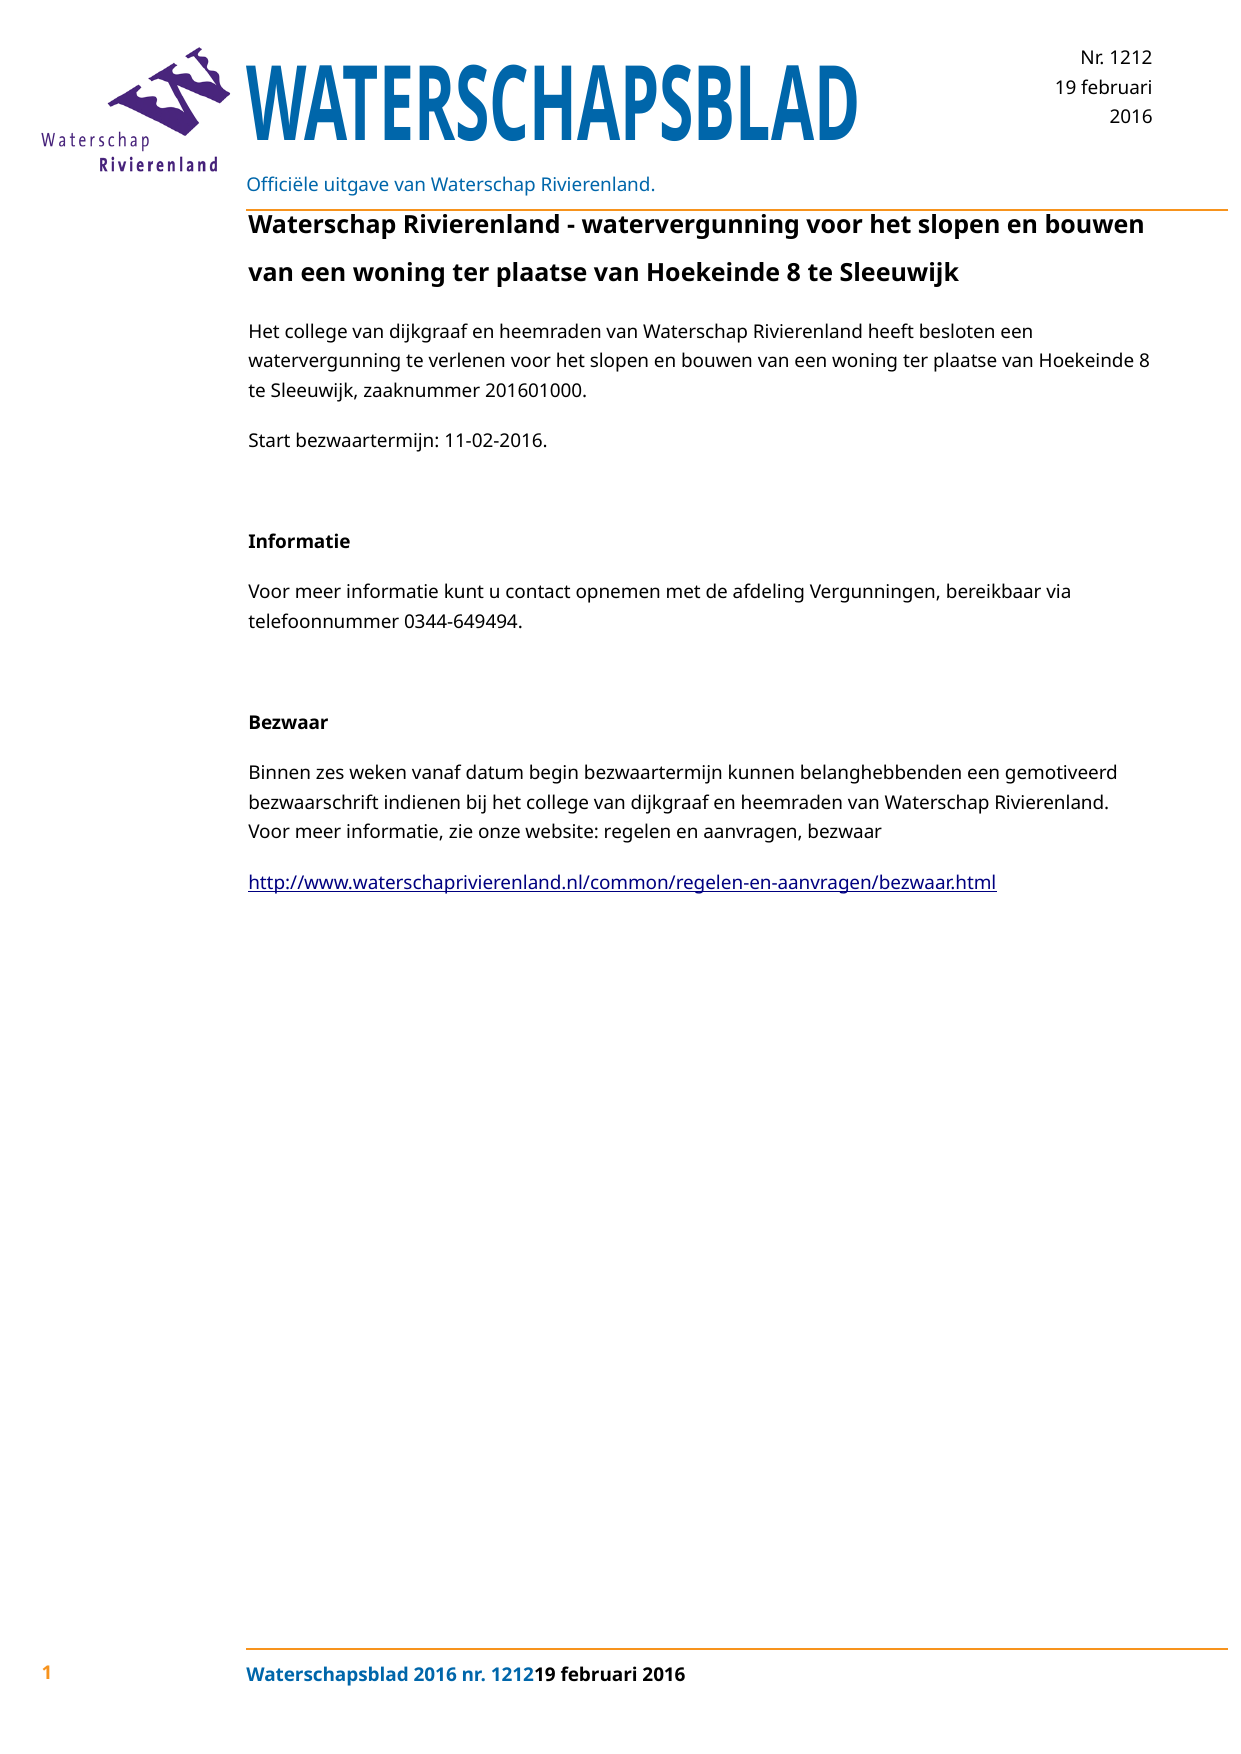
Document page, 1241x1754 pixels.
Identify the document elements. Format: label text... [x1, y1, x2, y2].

text Voor meer informatie kunt u contact opnemen met de afdeling Vergunningen, bereikbaar via telefoonnummer 0344-649494. [248, 579, 1152, 634]
text Start bezwaartermijn: 11-02-2016. [248, 427, 1152, 453]
text Informatie [248, 528, 1152, 554]
picture [41, 47, 231, 172]
text Binnen zes weken vanaf datum begin bezwaartermijn kunnen belanghebbenden een gemotiveerd bezwaarschrift indienen bij het college van dijkgraaf en heemraden van Waterschap Rivierenland. Voor meer informatie, zie onze website: regelen en aanvragen, bezwaar [248, 759, 1152, 844]
text Het college van dijkgraaf en heemraden van Waterschap Rivierenland heeft besloten een watervergunning te verlenen voor het slopen en bouwen van een woning ter plaatse van Hoekeinde 8 te Sleeuwijk, zaaknummer 201601000. [248, 318, 1152, 403]
text Bezwaar [248, 709, 1152, 735]
text http://www.waterschaprivierenland.nl/common/regelen-en-aanvragen/bezwaar.html [248, 869, 1152, 895]
text Waterschap Rivierenland - watervergunning voor het slopen en bouwen van een woning ter plaatse van Hoekeinde 8 te Sleeuwijk [248, 211, 1152, 288]
